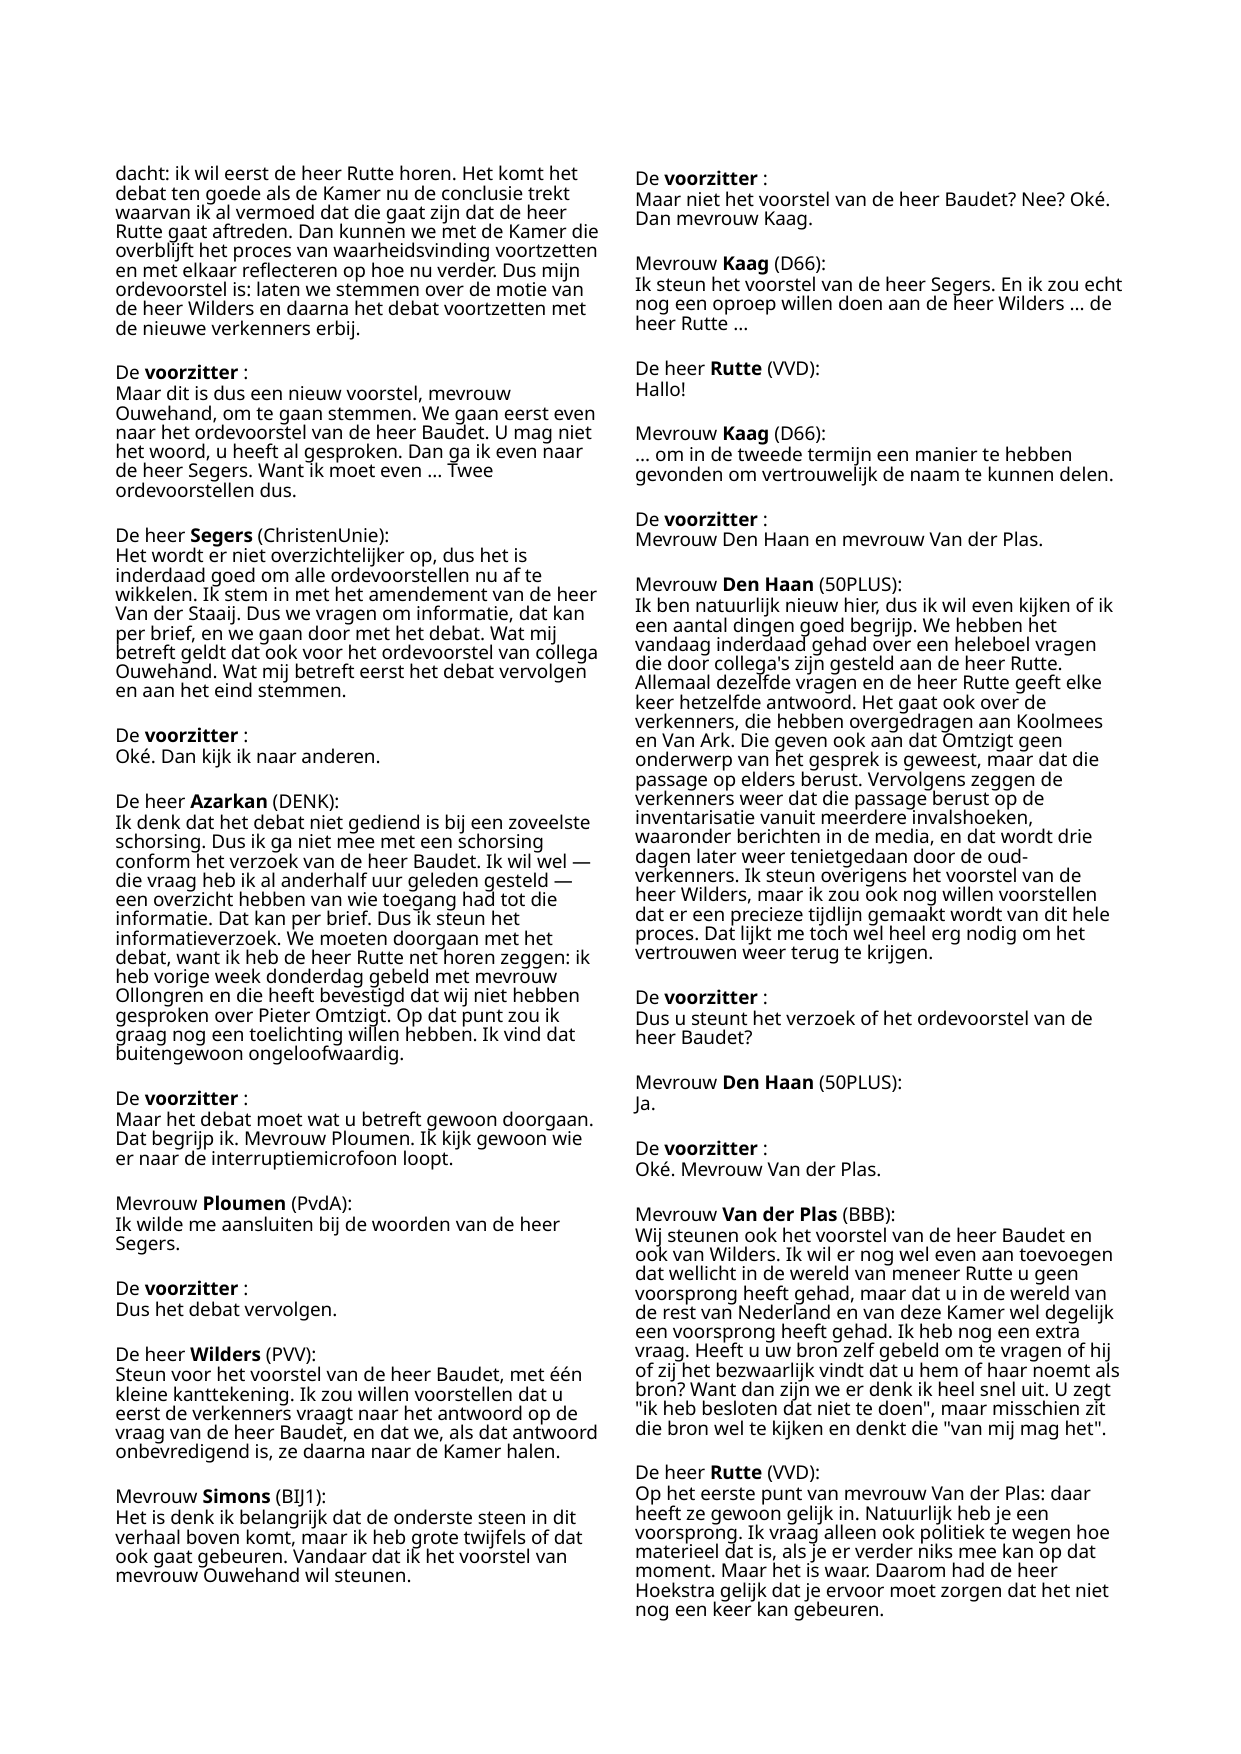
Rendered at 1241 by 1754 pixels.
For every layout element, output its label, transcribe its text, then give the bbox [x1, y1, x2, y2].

text Het is denk ik belangrijk dat de onderste steen in dit verhaal boven komt, maar ik heb grote twijfels of dat ook gaat gebeuren. Vandaar dat ik het voorstel van mevrouw Ouwehand wil steunen. [115, 1509, 605, 1586]
text Maar het debat moet wat u betreft gewoon doorgaan. Dat begrijp ik. Mevrouw Ploumen. Ik kijk gewoon wie er naar de interruptiemicrofoon loopt. [115, 1111, 605, 1169]
text Oké. Mevrouw Van der Plas. [635, 1161, 1125, 1180]
text Wij steunen ook het voorstel van de heer Baudet en ook van Wilders. Ik wil er nog wel even aan toevoegen dat wellicht in de wereld van meneer Rutte u geen voorsprong heeft gehad, maar dat u in de wereld van de rest van Nederland en van deze Kamer wel degelijk een voorsprong heeft gehad. Ik heb nog een extra vraag. Heeft u uw bron zelf gebeld om te vragen of hij of zij het bezwaarlijk vindt dat u hem of haar noemt als bron? Want dan zijn we er denk ik heel snel uit. U zegt "ik heb besloten dat niet te doen", maar misschien zit die bron wel te kijken en denkt die "van mij mag het". [635, 1227, 1125, 1439]
text Mevrouw Simons (BIJ1): [115, 1484, 605, 1509]
text Mevrouw Kaag (D66): [635, 421, 1125, 446]
text Het wordt er niet overzichtelijker op, dus het is inderdaad goed om alle ordevoorstellen nu af te wikkelen. Ik stem in met het amendement van de heer Van der Staaij. Dus we vragen om informatie, dat kan per brief, en we gaan door met het debat. Wat mij betreft geldt dat ook voor het ordevoorstel van collega Ouwehand. Wat mij betreft eerst het debat vervolgen en aan het eind stemmen. [115, 547, 605, 702]
text Ja. [635, 1095, 1125, 1114]
text Dus het debat vervolgen. [115, 1301, 605, 1320]
text De voorzitter : [115, 722, 605, 748]
text ... om in de tweede termijn een manier te hebben gevonden om vertrouwelijk de naam te kunnen delen. [635, 446, 1125, 485]
text De voorzitter : [635, 506, 1125, 531]
text De voorzitter : [635, 984, 1125, 1010]
text Mevrouw Kaag (D66): [635, 250, 1125, 276]
text dacht: ik wil eerst de heer Rutte horen. Het komt het debat ten goede als de Kamer nu de conclusie trekt waarvan ik al vermoed dat die gaat zijn dat de heer Rutte gaat aftreden. Dan kunnen we met de Kamer die overblijft het proces van waarheidsvinding voortzetten en met elkaar reflecteren op hoe nu verder. Dus mijn ordevoorstel is: laten we stemmen over de motie van de heer Wilders en daarna het debat voortzetten met de nieuwe verkenners erbij. [115, 165, 605, 339]
text Maar dit is dus een nieuw voorstel, mevrouw Ouwehand, om te gaan stemmen. We gaan eerst even naar het ordevoorstel van de heer Baudet. U mag niet het woord, u heeft al gesproken. Dan ga ik even naar de heer Segers. Want ik moet even ... Twee ordevoorstellen dus. [115, 385, 605, 501]
text De heer Rutte (VVD): [635, 355, 1125, 381]
text Ik denk dat het debat niet gediend is bij een zoveelste schorsing. Dus ik ga niet mee met een schorsing conform het verzoek van de heer Baudet. Ik wil wel — die vraag heb ik al anderhalf uur geleden gesteld — een overzicht hebben van wie toegang had tot die informatie. Dat kan per brief. Dus ik steun het informatieverzoek. We moeten doorgaan met het debat, want ik heb de heer Rutte net horen zeggen: ik heb vorige week donderdag gebeld met mevrouw Ollongren en die heeft bevestigd dat wij niet hebben gesproken over Pieter Omtzigt. Op dat punt zou ik graag nog een toelichting willen hebben. Ik vind dat buitengewoon ongeloofwaardig. [115, 814, 605, 1064]
text Oké. Dan kijk ik naar anderen. [115, 748, 605, 767]
text De heer Azarkan (DENK): [115, 788, 605, 814]
text Ik ben natuurlijk nieuw hier, dus ik wil even kijken of ik een aantal dingen goed begrijp. We hebben het vandaag inderdaad gehad over een heleboel vragen die door collega's zijn gesteld aan de heer Rutte. Allemaal dezelfde vragen en de heer Rutte geeft elke keer hetzelfde antwoord. Het gaat ook over de verkenners, die hebben overgedragen aan Koolmees en Van Ark. Die geven ook aan dat Omtzigt geen onderwerp van het gesprek is geweest, maar dat die passage op elders berust. Vervolgens zeggen de verkenners weer dat die passage berust op de inventarisatie vanuit meerdere invalshoeken, waaronder berichten in de media, en dat wordt drie dagen later weer tenietgedaan door de oud-verkenners. Ik steun overigens het voorstel van de heer Wilders, maar ik zou ook nog willen voorstellen dat er een precieze tijdlijn gemaakt wordt van dit hele proces. Dat lijkt me toch wel heel erg nodig om het vertrouwen weer terug te krijgen. [635, 597, 1125, 963]
text De heer Segers (ChristenUnie): [115, 522, 605, 547]
text Hallo! [635, 381, 1125, 400]
text Op het eerste punt van mevrouw Van der Plas: daar heeft ze gewoon gelijk in. Natuurlijk heb je een voorsprong. Ik vraag alleen ook politiek te wegen hoe materieel dat is, als je er verder niks mee kan op dat moment. Maar het is waar. Daarom had de heer Hoekstra gelijk dat je ervoor moet zorgen dat het niet nog een keer kan gebeuren. [635, 1485, 1125, 1620]
text Mevrouw Den Haan (50PLUS): [635, 572, 1125, 597]
text De voorzitter : [635, 1135, 1125, 1161]
text Mevrouw Den Haan en mevrouw Van der Plas. [635, 531, 1125, 551]
text De heer Wilders (PVV): [115, 1341, 605, 1366]
text Maar niet het voorstel van de heer Baudet? Nee? Oké. Dan mevrouw Kaag. [635, 191, 1125, 229]
text Dus u steunt het verzoek of het ordevoorstel van de heer Baudet? [635, 1010, 1125, 1048]
text Mevrouw Ploumen (PvdA): [115, 1190, 605, 1216]
text Ik steun het voorstel van de heer Segers. En ik zou echt nog een oproep willen doen aan de heer Wilders ... de heer Rutte ... [635, 276, 1125, 334]
text De voorzitter : [115, 1085, 605, 1111]
text Steun voor het voorstel van de heer Baudet, met één kleine kanttekening. Ik zou willen voorstellen dat u eerst de verkenners vraagt naar het antwoord op de vraag van de heer Baudet, en dat we, als dat antwoord onbevredigend is, ze daarna naar de Kamer halen. [115, 1366, 605, 1463]
text Mevrouw Van der Plas (BBB): [635, 1201, 1125, 1227]
text De voorzitter : [635, 165, 1125, 191]
text De voorzitter : [115, 1275, 605, 1301]
text Mevrouw Den Haan (50PLUS): [635, 1069, 1125, 1095]
text De heer Rutte (VVD): [635, 1459, 1125, 1485]
text De voorzitter : [115, 359, 605, 385]
text Ik wilde me aansluiten bij de woorden van de heer Segers. [115, 1216, 605, 1254]
